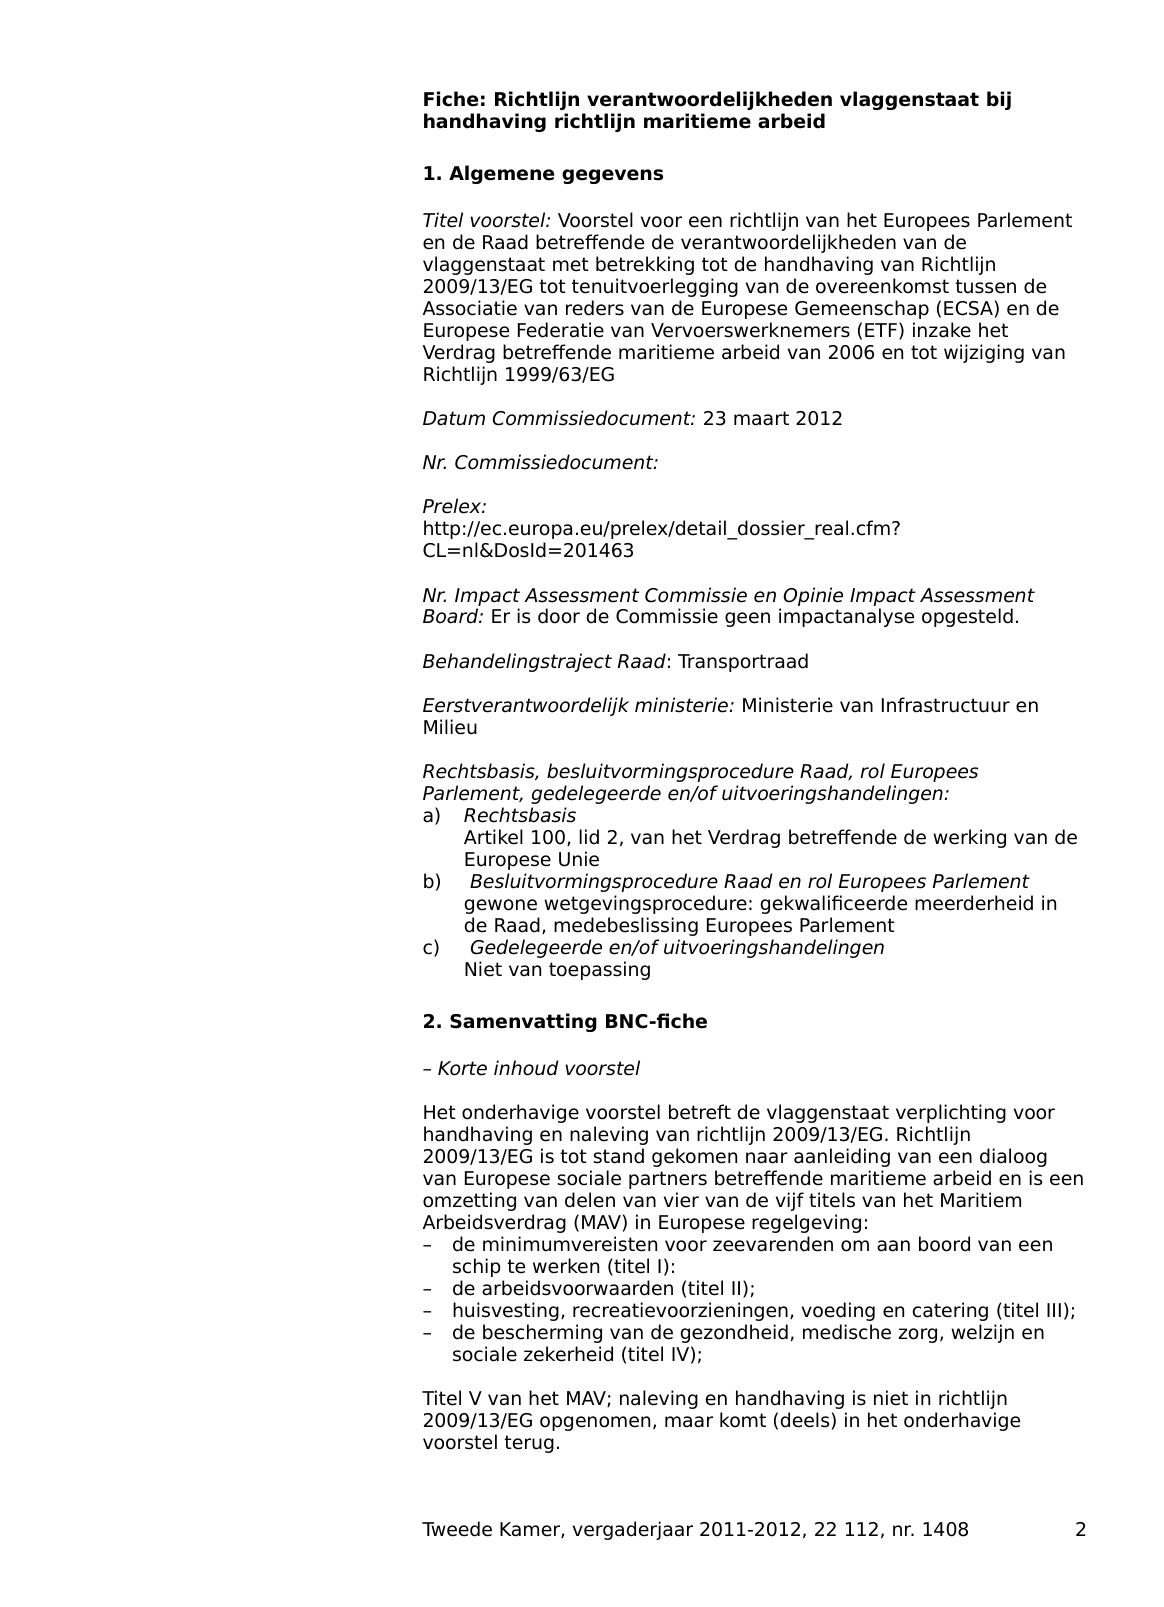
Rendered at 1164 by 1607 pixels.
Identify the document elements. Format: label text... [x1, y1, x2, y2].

subtitle – Korte inhoud voorstel [422, 1058, 1087, 1080]
text Niet van toepassing [464, 959, 1087, 981]
text b) Besluitvormingsprocedure Raad en rol Europees Parlement [422, 871, 1087, 893]
text – de bescherming van de gezondheid, medische zorg, welzijn en sociale zekerheid (titel IV); [422, 1322, 1087, 1366]
text Titel V van het MAV; naleving en handhaving is niet in richtlijn 2009/13/EG opgenomen, maar komt (deels) in het onderhavige voorstel terug. [422, 1388, 1087, 1454]
text – de minimumvereisten voor zeevarenden om aan boord van een schip te werken (titel I): [422, 1234, 1087, 1278]
text c) Gedelegeerde en/of uitvoeringshandelingen [422, 937, 1087, 959]
subtitle Fiche: Richtlijn verantwoordelijkheden vlaggenstaat bij handhaving richtlijn maritieme arbeid [422, 89, 1087, 133]
text – huisvesting, recreatievoorzieningen, voeding en catering (titel III); [422, 1300, 1087, 1322]
text http://ec.europa.eu/prelex/detail_dossier_real.cfm?CL=nl&DosId=201463 [422, 518, 1087, 562]
text Eerstverantwoordelijk ministerie: Ministerie van Infrastructuur en Milieu [422, 695, 1087, 739]
text Nr. Impact Assessment Commissie en Opinie Impact Assessment Board: Er is door de Commissie geen impactanalyse opgesteld. [422, 584, 1087, 628]
text a) Rechtsbasis [422, 805, 1087, 827]
text Artikel 100, lid 2, van het Verdrag betreffende de werking van de Europese Unie [464, 827, 1087, 871]
subtitle 1. Algemene gegevens [422, 163, 1087, 185]
subtitle 2. Samenvatting BNC-fiche [422, 1011, 1087, 1033]
text Behandelingstraject Raad: Transportraad [422, 651, 1087, 673]
text Het onderhavige voorstel betreft de vlaggenstaat verplichting voor handhaving en naleving van richtlijn 2009/13/EG. Richtlijn 2009/13/EG is tot stand gekomen naar aanleiding van een dialoog van Europese sociale partners betreffende maritieme arbeid en is een omzetting van delen van vier van de vijf titels van het Maritiem Arbeidsverdrag (MAV) in Europese regelgeving: [422, 1102, 1087, 1234]
text Titel voorstel: Voorstel voor een richtlijn van het Europees Parlement en de Raad betreffende de verantwoordelijkheden van de vlaggenstaat met betrekking tot de handhaving van Richtlijn 2009/13/EG tot tenuitvoerlegging van de overeenkomst tussen de Associatie van reders van de Europese Gemeenschap (ECSA) en de Europese Federatie van Vervoerswerknemers (ETF) inzake het Verdrag betreffende maritieme arbeid van 2006 en tot wijziging van Richtlijn 1999/63/EG [422, 210, 1087, 386]
text Rechtsbasis, besluitvormingsprocedure Raad, rol Europees Parlement, gedelegeerde en/of uitvoeringshandelingen: [422, 761, 1087, 805]
text gewone wetgevingsprocedure: gekwalificeerde meerderheid in de Raad, medebeslissing Europees Parlement [464, 893, 1087, 937]
text Datum Commissiedocument: 23 maart 2012 [422, 408, 1087, 430]
text Nr. Commissiedocument: [422, 452, 1087, 474]
text – de arbeidsvoorwaarden (titel II); [422, 1278, 1087, 1300]
text Prelex: [422, 496, 1087, 518]
